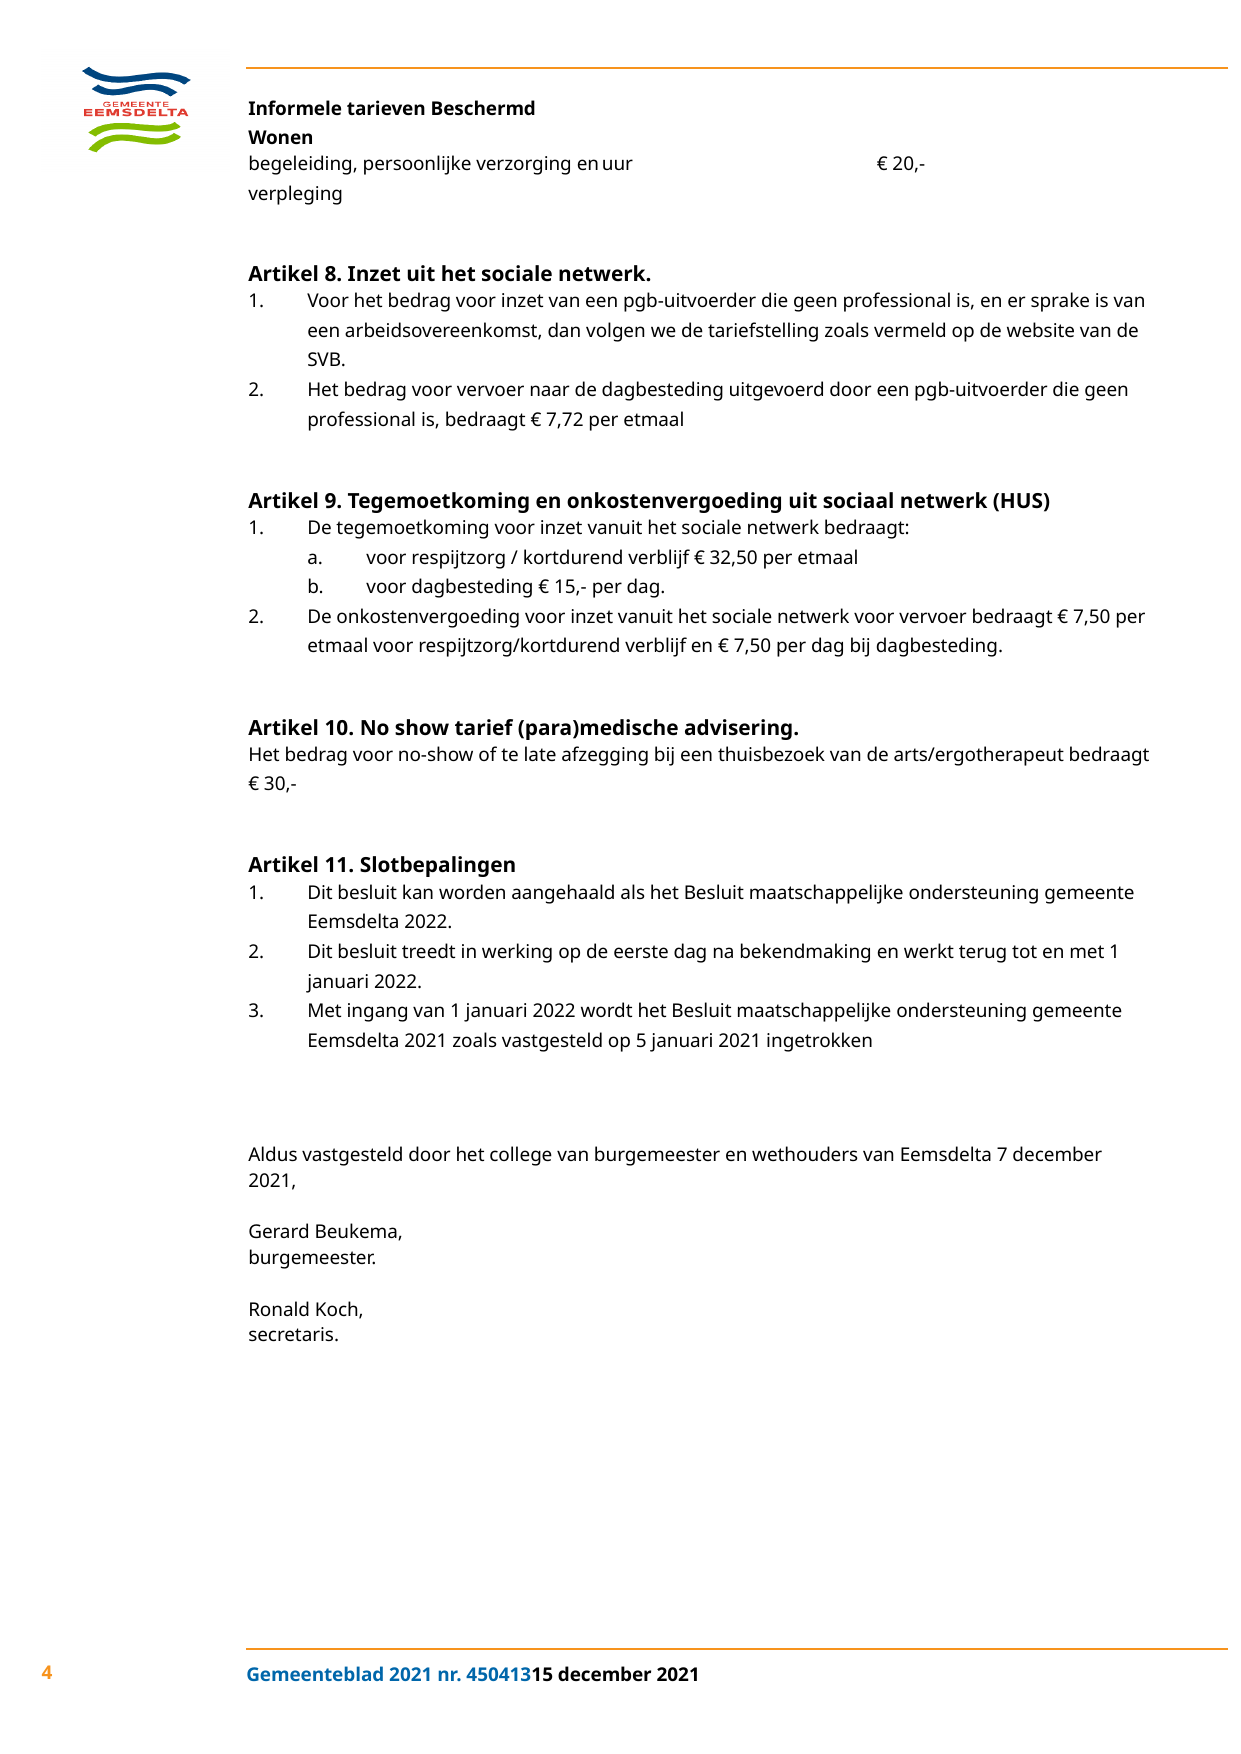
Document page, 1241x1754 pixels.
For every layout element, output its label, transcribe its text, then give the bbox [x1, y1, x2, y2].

table_cell € 20,- [877, 150, 1152, 205]
list Dit besluit kan worden aangehaald als het Besluit maatschappelijke ondersteuning gemeente Eemsdelta 2022. [248, 879, 1152, 934]
table_cell uur [602, 150, 877, 205]
text secretaris. [248, 1322, 1152, 1347]
list De tegemoetkoming voor inzet vanuit het sociale netwerk bedraagt: [248, 514, 1152, 540]
text Ronald Koch, [248, 1296, 1152, 1322]
list voor dagbesteding € 15,- per dag. [307, 573, 1152, 599]
list voor respijtzorg / kortdurend verblijf € 32,50 per etmaal [307, 544, 1152, 569]
table_header [602, 95, 877, 150]
list Het bedrag voor vervoer naar de dagbesteding uitgevoerd door een pgb-uitvoerder die geen professional is, bedraagt € 7,72 per etmaal [248, 376, 1152, 432]
list De onkostenvergoeding voor inzet vanuit het sociale netwerk voor vervoer bedraagt € 7,50 per etmaal voor respijtzorg/kortdurend verblijf en € 7,50 per dag bij dagbesteding. [248, 603, 1152, 658]
list Dit besluit treedt in werking op de eerste dag na bekendmaking en werkt terug tot en met 1 januari 2022. [248, 938, 1152, 993]
table_cell begeleiding, persoonlijke verzorging en verpleging [248, 150, 602, 205]
text Artikel 10. No show tarief (para)medische advisering. [248, 713, 1152, 741]
table_header Informele tarieven Beschermd Wonen [248, 95, 602, 150]
text Gerard Beukema, [248, 1219, 1152, 1244]
picture [41, 47, 231, 172]
text Artikel 9. Tegemoetkoming en onkostenvergoeding uit sociaal netwerk (HUS) [248, 486, 1152, 514]
table_header [877, 95, 1152, 150]
text burgemeester. [248, 1244, 1152, 1270]
text Artikel 8. Inzet uit het sociale netwerk. [248, 259, 1152, 287]
text Aldus vastgesteld door het college van burgemeester en wethouders van Eemsdelta 7 december 2021, [248, 1141, 1152, 1193]
list Voor het bedrag voor inzet van een pgb-uitvoerder die geen professional is, en er sprake is van een arbeidsovereenkomst, dan volgen we de tariefstelling zoals vermeld op de website van de SVB. [248, 287, 1152, 372]
text Artikel 11. Slotbepalingen [248, 851, 1152, 879]
list Met ingang van 1 januari 2022 wordt het Besluit maatschappelijke ondersteuning gemeente Eemsdelta 2021 zoals vastgesteld op 5 januari 2021 ingetrokken [248, 997, 1152, 1053]
text Het bedrag voor no-show of te late afzegging bij een thuisbezoek van de arts/ergotherapeut bedraagt € 30,- [248, 741, 1152, 796]
